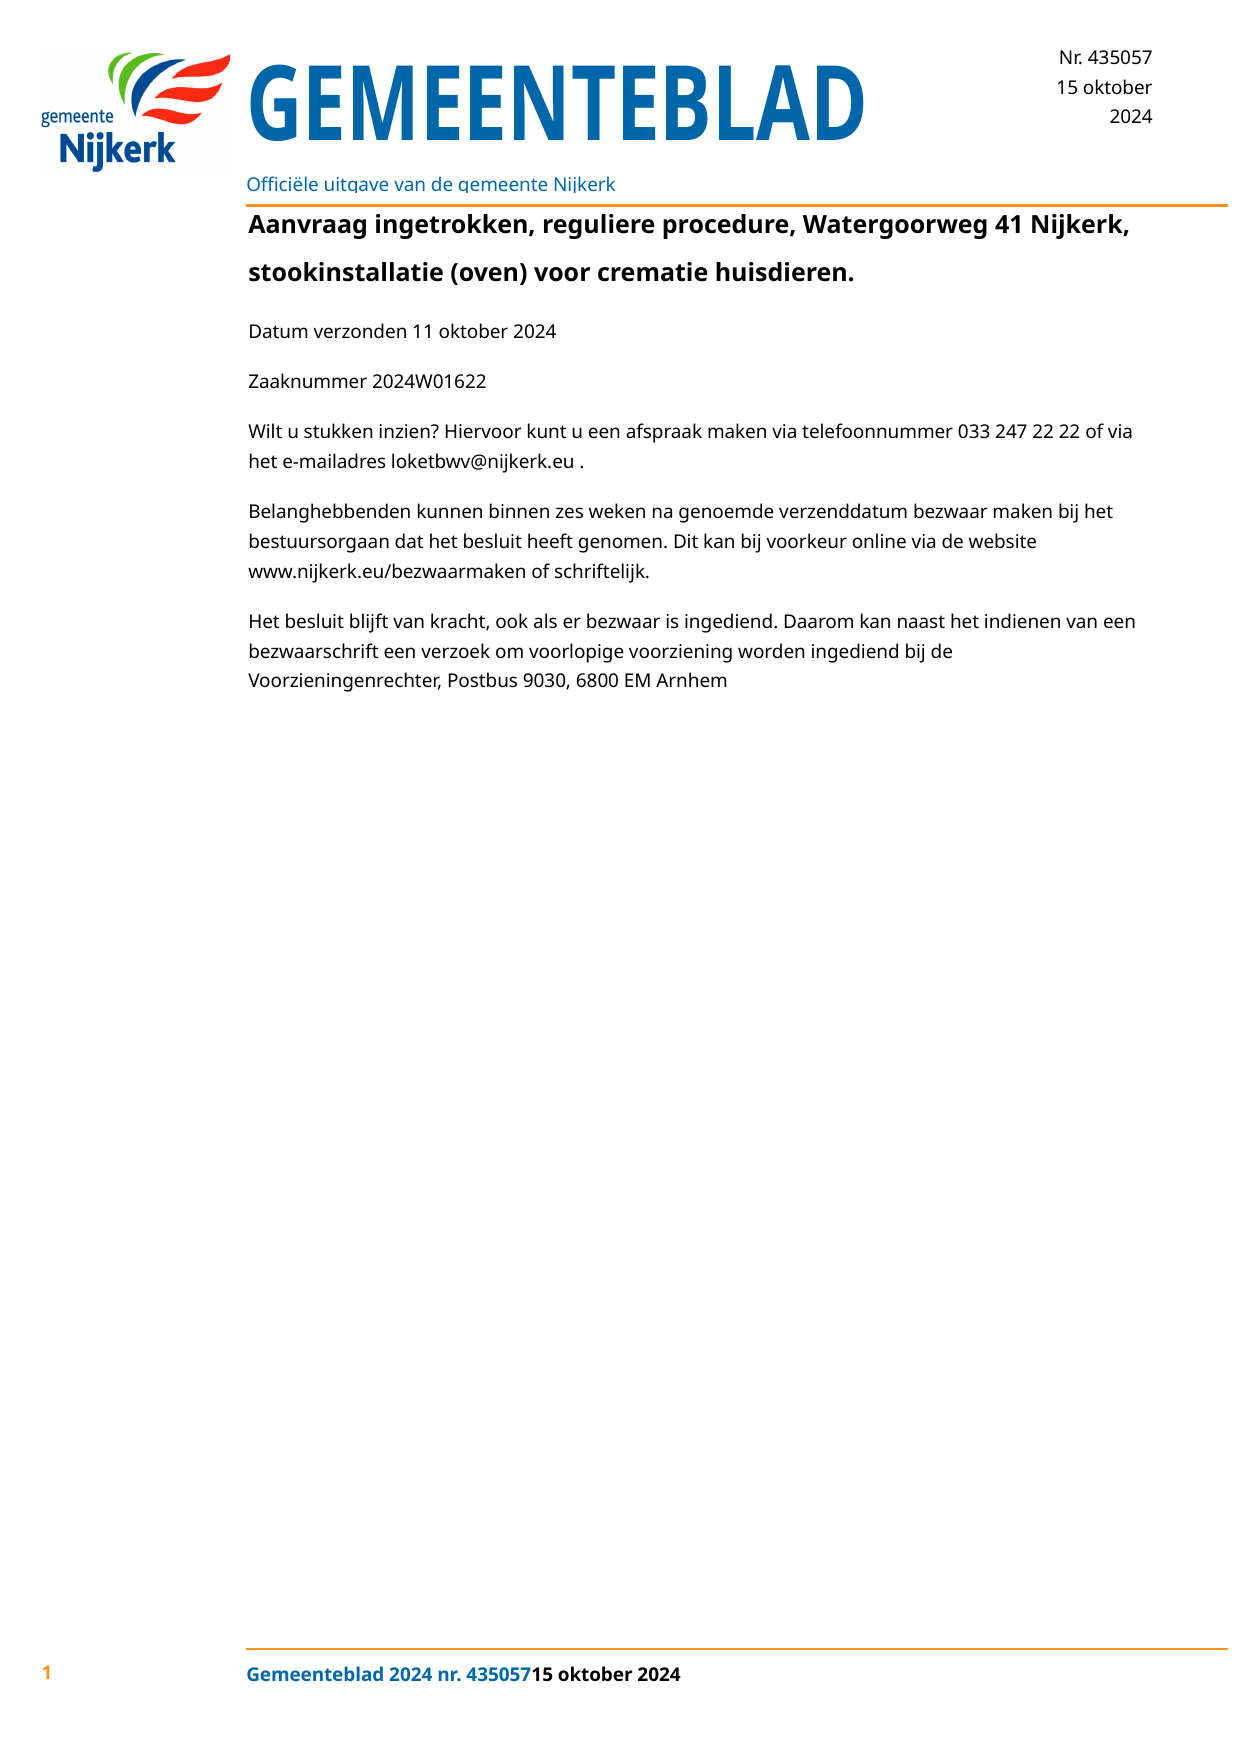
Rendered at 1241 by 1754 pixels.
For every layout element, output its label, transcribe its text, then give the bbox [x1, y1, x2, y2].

text Zaaknummer 2024W01622 [248, 368, 1152, 394]
picture [41, 47, 231, 172]
text Belanghebbenden kunnen binnen zes weken na genoemde verzenddatum bezwaar maken bij het bestuursorgaan dat het besluit heeft genomen. Dit kan bij voorkeur online via de website www.nijkerk.eu/bezwaarmaken of schriftelijk. [248, 499, 1152, 584]
text Datum verzonden 11 oktober 2024 [248, 318, 1152, 344]
text Aanvraag ingetrokken, reguliere procedure, Watergoorweg 41 Nijkerk, stookinstallatie (oven) voor crematie huisdieren. [248, 207, 1152, 288]
text Wilt u stukken inzien? Hiervoor kunt u een afspraak maken via telefoonnummer 033 247 22 22 of via het e-mailadres loketbwv@nijkerk.eu . [248, 419, 1152, 474]
text Het besluit blijft van kracht, ook als er bezwaar is ingediend. Daarom kan naast het indienen van een bezwaarschrift een verzoek om voorlopige voorziening worden ingediend bij de Voorzieningenrechter, Postbus 9030, 6800 EM Arnhem [248, 608, 1152, 693]
